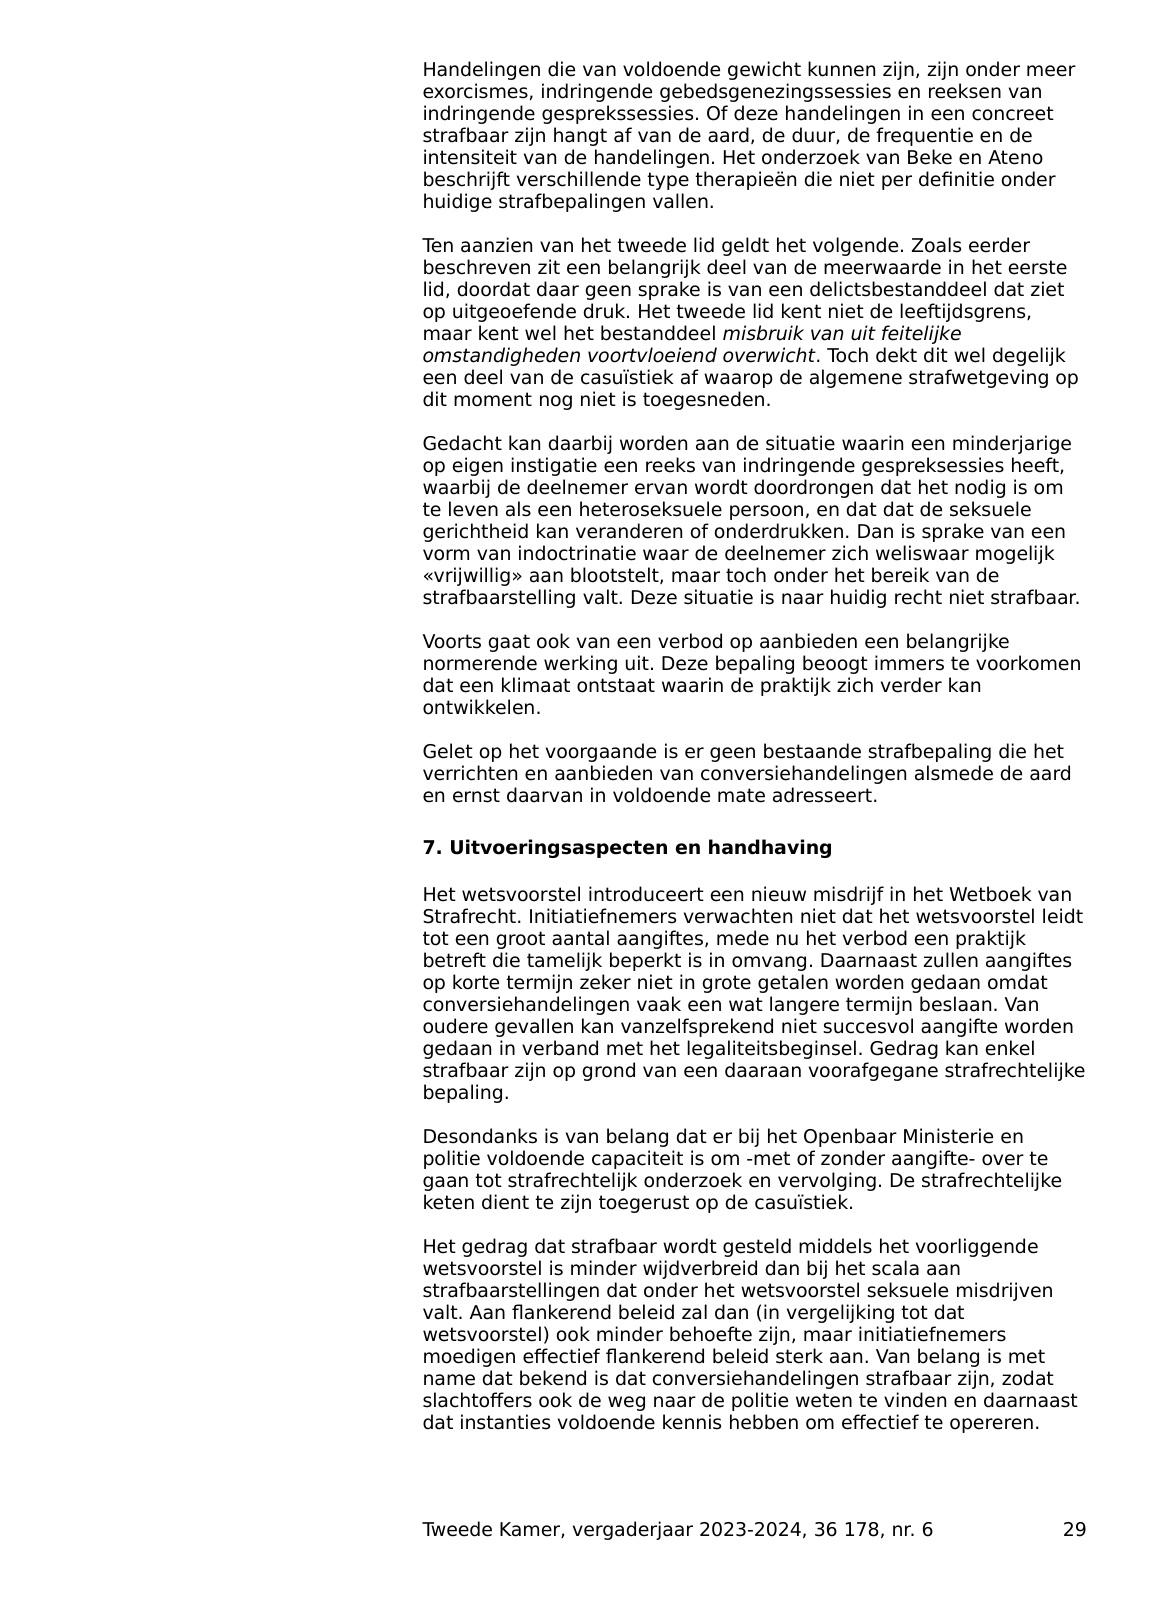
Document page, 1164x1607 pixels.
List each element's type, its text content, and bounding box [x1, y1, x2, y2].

text Gelet op het voorgaande is er geen bestaande strafbepaling die het verrichten en aanbieden van conversiehandelingen alsmede de aard en ernst daarvan in voldoende mate adresseert. [422, 741, 1087, 807]
text Het wetsvoorstel introduceert een nieuw misdrijf in het Wetboek van Strafrecht. Initiatiefnemers verwachten niet dat het wetsvoorstel leidt tot een groot aantal aangiftes, mede nu het verbod een praktijk betreft die tamelijk beperkt is in omvang. Daarnaast zullen aangiftes op korte termijn zeker niet in grote getalen worden gedaan omdat conversiehandelingen vaak een wat langere termijn beslaan. Van oudere gevallen kan vanzelfsprekend niet succesvol aangifte worden gedaan in verband met het legaliteitsbeginsel. Gedrag kan enkel strafbaar zijn op grond van een daaraan voorafgegane strafrechtelijke bepaling. [422, 884, 1087, 1104]
text Gedacht kan daarbij worden aan de situatie waarin een minderjarige op eigen instigatie een reeks van indringende gespreksessies heeft, waarbij de deelnemer ervan wordt doordrongen dat het nodig is om te leven als een heteroseksuele persoon, en dat dat de seksuele gerichtheid kan veranderen of onderdrukken. Dan is sprake van een vorm van indoctrinatie waar de deelnemer zich weliswaar mogelijk «vrijwillig» aan blootstelt, maar toch onder het bereik van de strafbaarstelling valt. Deze situatie is naar huidig recht niet strafbaar. [422, 433, 1087, 609]
text Desondanks is van belang dat er bij het Openbaar Ministerie en politie voldoende capaciteit is om -met of zonder aangifte- over te gaan tot strafrechtelijk onderzoek en vervolging. De strafrechtelijke keten dient te zijn toegerust op de casuïstiek. [422, 1126, 1087, 1214]
text Handelingen die van voldoende gewicht kunnen zijn, zijn onder meer exorcismes, indringende gebedsgenezingssessies en reeksen van indringende gesprekssessies. Of deze handelingen in een concreet strafbaar zijn hangt af van de aard, de duur, de frequentie en de intensiteit van de handelingen. Het onderzoek van Beke en Ateno beschrijft verschillende type therapieën die niet per definitie onder huidige strafbepalingen vallen. [422, 59, 1087, 213]
text Ten aanzien van het tweede lid geldt het volgende. Zoals eerder beschreven zit een belangrijk deel van de meerwaarde in het eerste lid, doordat daar geen sprake is van een delictsbestanddeel dat ziet op uitgeoefende druk. Het tweede lid kent niet de leeftijdsgrens, maar kent wel het bestanddeel misbruik van uit feitelijke omstandigheden voortvloeiend overwicht. Toch dekt dit wel degelijk een deel van de casuïstiek af waarop de algemene strafwetgeving op dit moment nog niet is toegesneden. [422, 235, 1087, 411]
text Voorts gaat ook van een verbod op aanbieden een belangrijke normerende werking uit. Deze bepaling beoogt immers te voorkomen dat een klimaat ontstaat waarin de praktijk zich verder kan ontwikkelen. [422, 631, 1087, 719]
subtitle 7. Uitvoeringsaspecten en handhaving [422, 837, 1087, 859]
text Het gedrag dat strafbaar wordt gesteld middels het voorliggende wetsvoorstel is minder wijdverbreid dan bij het scala aan strafbaarstellingen dat onder het wetsvoorstel seksuele misdrijven valt. Aan flankerend beleid zal dan (in vergelijking tot dat wetsvoorstel) ook minder behoefte zijn, maar initiatiefnemers moedigen effectief flankerend beleid sterk aan. Van belang is met name dat bekend is dat conversiehandelingen strafbaar zijn, zodat slachtoffers ook de weg naar de politie weten te vinden en daarnaast dat instanties voldoende kennis hebben om effectief te opereren. [422, 1236, 1087, 1434]
